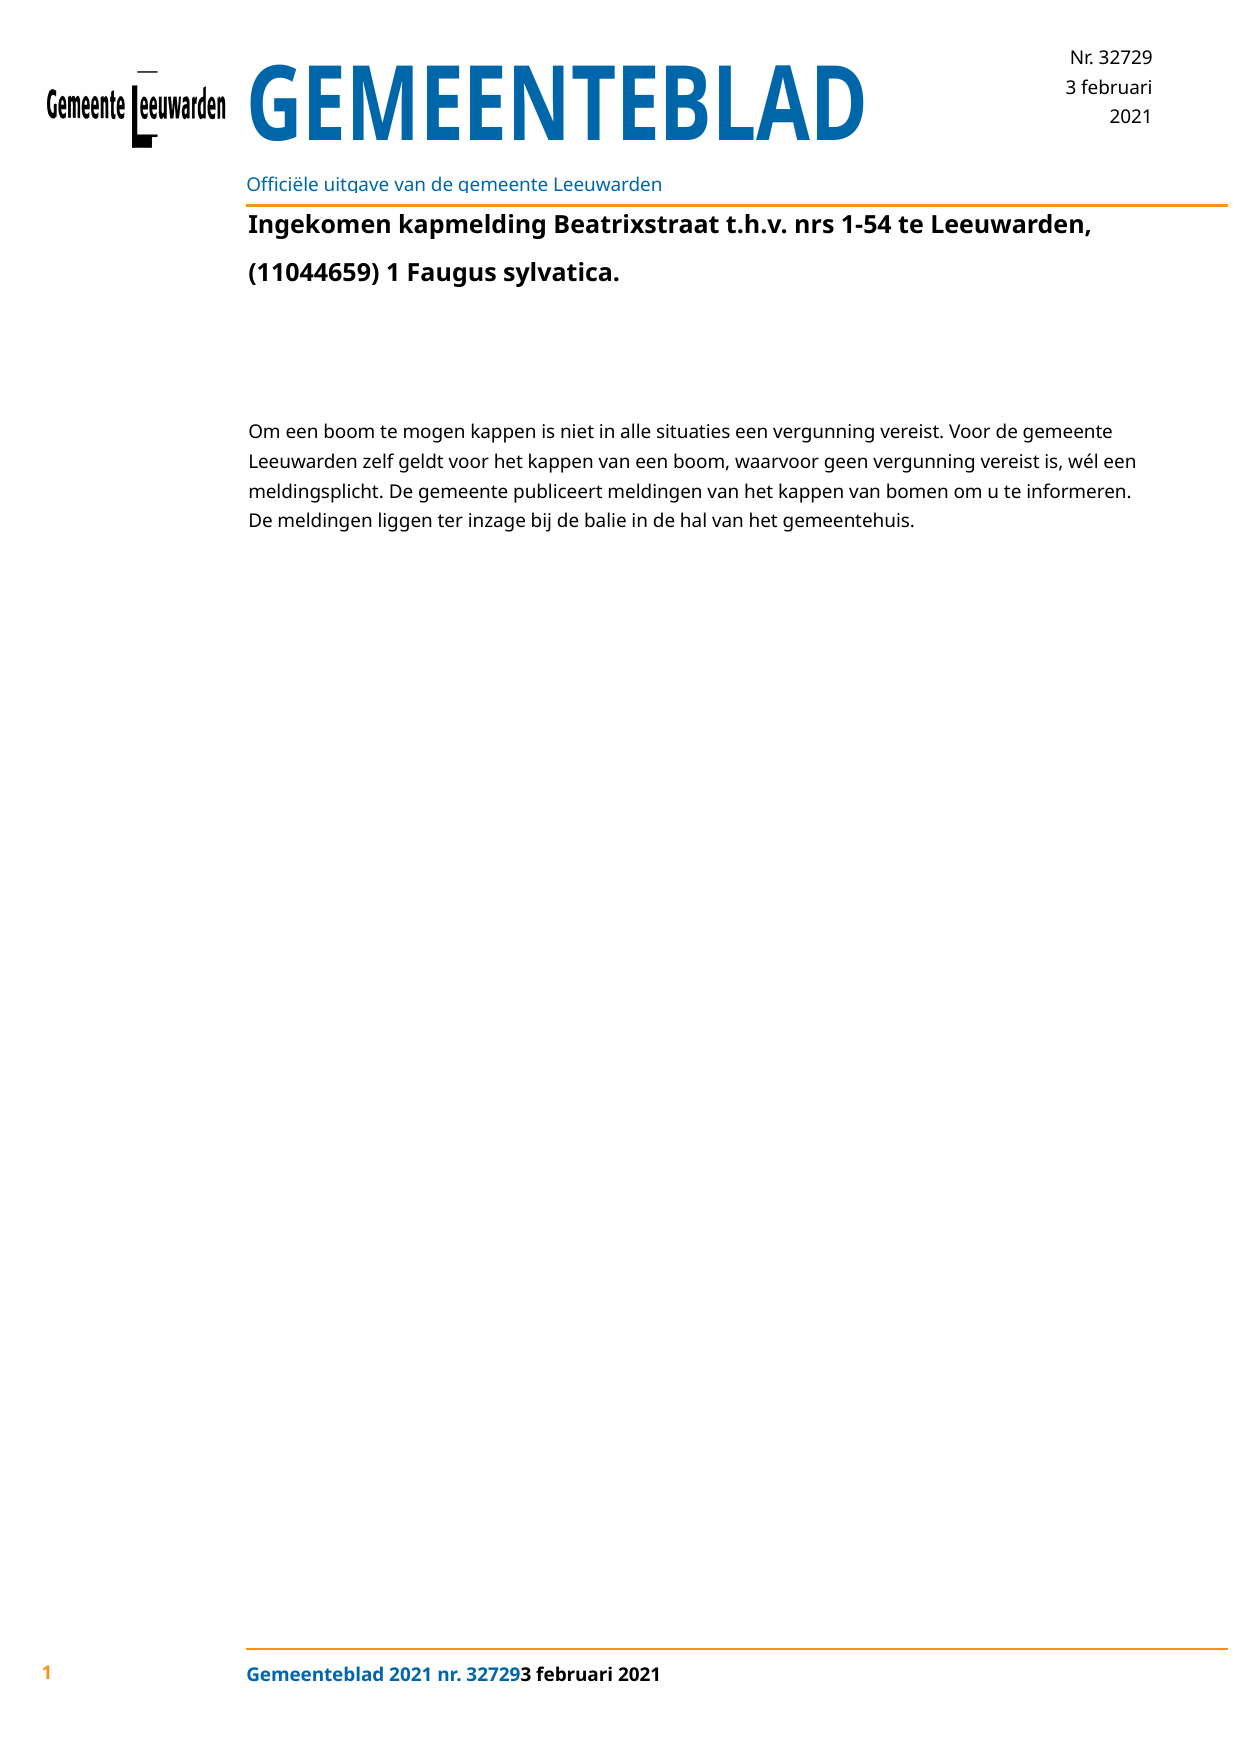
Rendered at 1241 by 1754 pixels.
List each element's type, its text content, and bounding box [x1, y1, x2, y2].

text Om een boom te mogen kappen is niet in alle situaties een vergunning vereist. Voor de gemeente Leeuwarden zelf geldt voor het kappen van een boom, waarvoor geen vergunning vereist is, wél een meldingsplicht. De gemeente publiceert meldingen van het kappen van bomen om u te informeren. De meldingen liggen ter inzage bij de balie in de hal van het gemeentehuis. [248, 419, 1152, 533]
text Ingekomen kapmelding Beatrixstraat t.h.v. nrs 1-54 te Leeuwarden, (11044659) 1 Faugus sylvatica. [248, 207, 1152, 288]
picture [41, 47, 231, 172]
